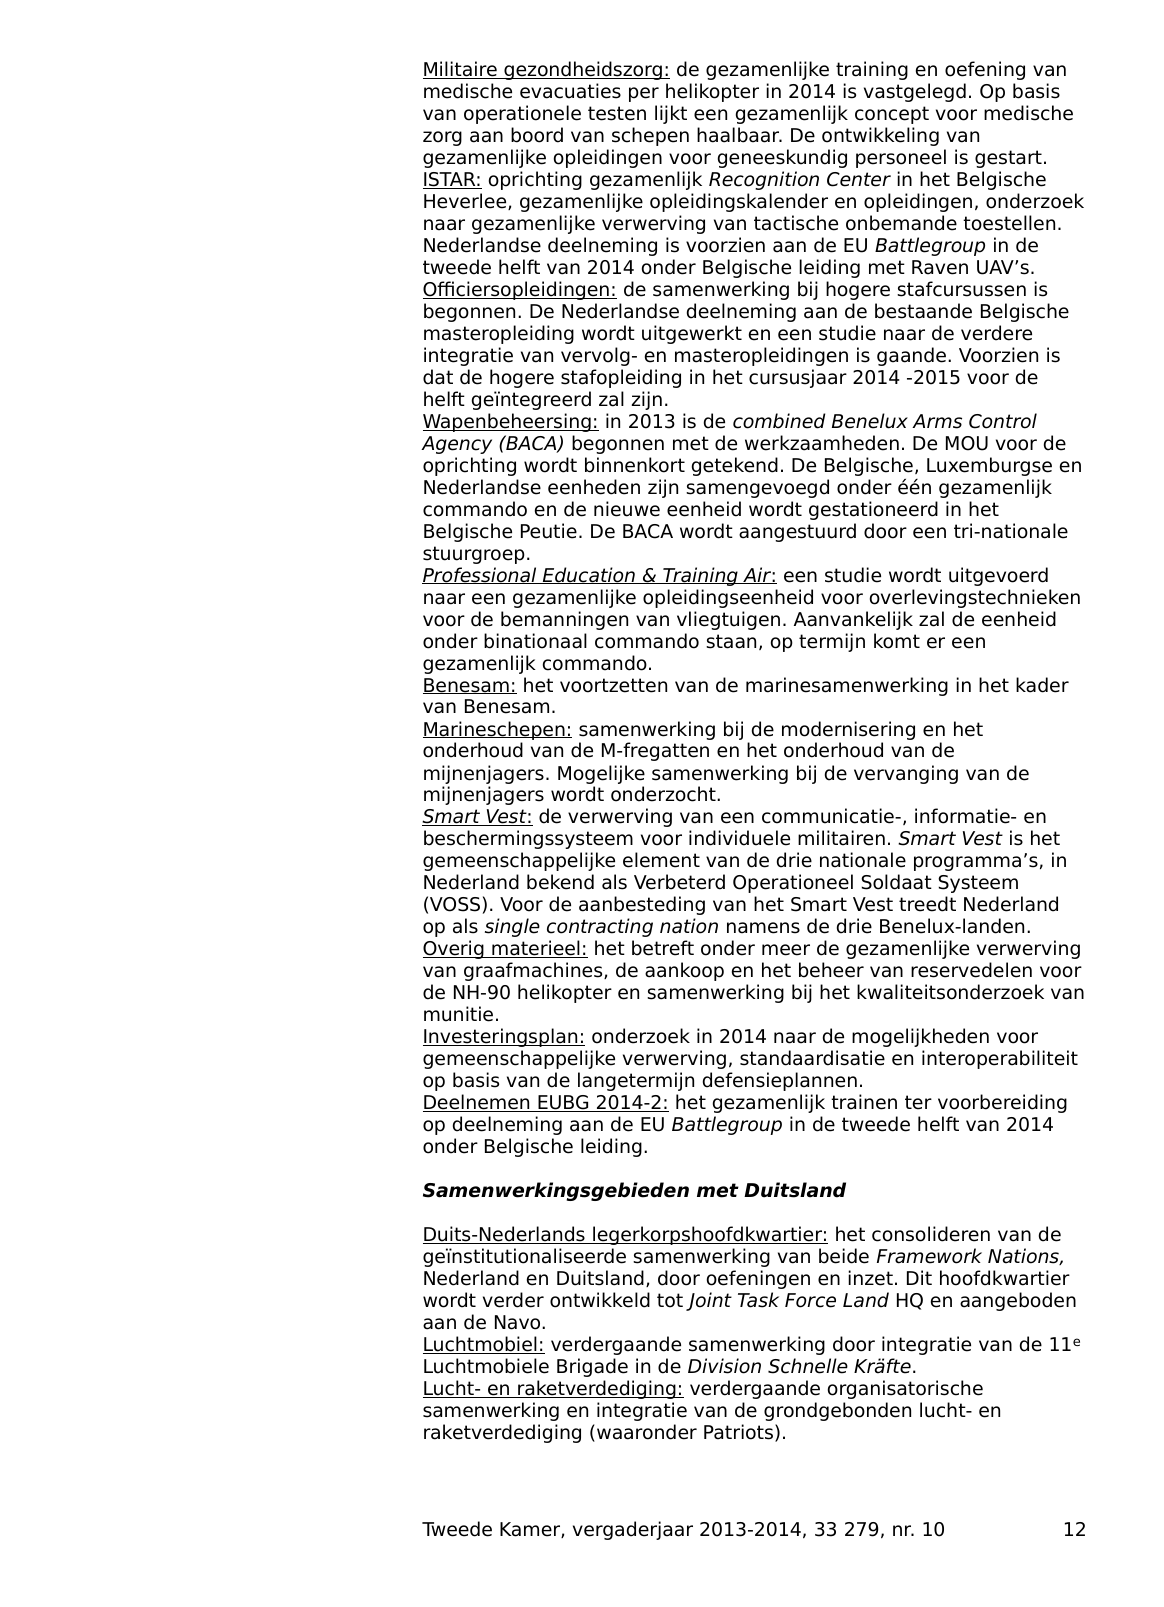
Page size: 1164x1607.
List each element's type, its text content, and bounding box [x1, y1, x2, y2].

text Lucht- en raketverdediging: verdergaande organisatorische samenwerking en integratie van de grondgebonden lucht- en raketverdediging (waaronder Patriots). [422, 1378, 1087, 1444]
text Duits-Nederlands legerkorpshoofdkwartier: het consolideren van de geïnstitutionaliseerde samenwerking van beide Framework Nations, Nederland en Duitsland, door oefeningen en inzet. Dit hoofdkwartier wordt verder ontwikkeld tot Joint Task Force Land HQ en aangeboden aan de Navo. [422, 1224, 1087, 1334]
text Professional Education & Training Air: een studie wordt uitgevoerd naar een gezamenlijke opleidingseenheid voor overlevingstechnieken voor de bemanningen van vliegtuigen. Aanvankelijk zal de eenheid onder binationaal commando staan, op termijn komt er een gezamenlijk commando. [422, 564, 1087, 674]
text ISTAR: oprichting gezamenlijk Recognition Center in het Belgische Heverlee, gezamenlijke opleidingskalender en opleidingen, onderzoek naar gezamenlijke verwerving van tactische onbemande toestellen. Nederlandse deelneming is voorzien aan de EU Battlegroup in de tweede helft van 2014 onder Belgische leiding met Raven UAV’s. [422, 169, 1087, 279]
subtitle Samenwerkingsgebieden met Duitsland [422, 1180, 1087, 1202]
text Marineschepen: samenwerking bij de modernisering en het onderhoud van de M-fregatten en het onderhoud van de mijnenjagers. Mogelijke samenwerking bij de vervanging van de mijnenjagers wordt onderzocht. [422, 718, 1087, 806]
text Benesam: het voortzetten van de marinesamenwerking in het kader van Benesam. [422, 674, 1087, 718]
text Luchtmobiel: verdergaande samenwerking door integratie van de 11e Luchtmobiele Brigade in de Division Schnelle Kräfte. [422, 1334, 1087, 1378]
text Wapenbeheersing: in 2013 is de combined Benelux Arms Control Agency (BACA) begonnen met de werkzaamheden. De MOU voor de oprichting wordt binnenkort getekend. De Belgische, Luxemburgse en Nederlandse eenheden zijn samengevoegd onder één gezamenlijk commando en de nieuwe eenheid wordt gestationeerd in het Belgische Peutie. De BACA wordt aangestuurd door een tri-nationale stuurgroep. [422, 411, 1087, 564]
text Officiersopleidingen: de samenwerking bij hogere stafcursussen is begonnen. De Nederlandse deelneming aan de bestaande Belgische masteropleiding wordt uitgewerkt en een studie naar de verdere integratie van vervolg- en masteropleidingen is gaande. Voorzien is dat de hogere stafopleiding in het cursusjaar 2014 -2015 voor de helft geïntegreerd zal zijn. [422, 279, 1087, 411]
text Smart Vest: de verwerving van een communicatie-, informatie- en beschermingssysteem voor individuele militairen. Smart Vest is het gemeenschappelijke element van de drie nationale programma’s, in Nederland bekend als Verbeterd Operationeel Soldaat Systeem (VOSS). Voor de aanbesteding van het Smart Vest treedt Nederland op als single contracting nation namens de drie Benelux-landen. [422, 806, 1087, 938]
text Deelnemen EUBG 2014-2: het gezamenlijk trainen ter voorbereiding op deelneming aan de EU Battlegroup in de tweede helft van 2014 onder Belgische leiding. [422, 1092, 1087, 1158]
text Investeringsplan: onderzoek in 2014 naar de mogelijkheden voor gemeenschappelijke verwerving, standaardisatie en interoperabiliteit op basis van de langetermijn defensieplannen. [422, 1026, 1087, 1092]
text Overig materieel: het betreft onder meer de gezamenlijke verwerving van graafmachines, de aankoop en het beheer van reservedelen voor de NH-90 helikopter en samenwerking bij het kwaliteitsonderzoek van munitie. [422, 938, 1087, 1026]
text Militaire gezondheidszorg: de gezamenlijke training en oefening van medische evacuaties per helikopter in 2014 is vastgelegd. Op basis van operationele testen lijkt een gezamenlijk concept voor medische zorg aan boord van schepen haalbaar. De ontwikkeling van gezamenlijke opleidingen voor geneeskundig personeel is gestart. [422, 59, 1087, 169]
